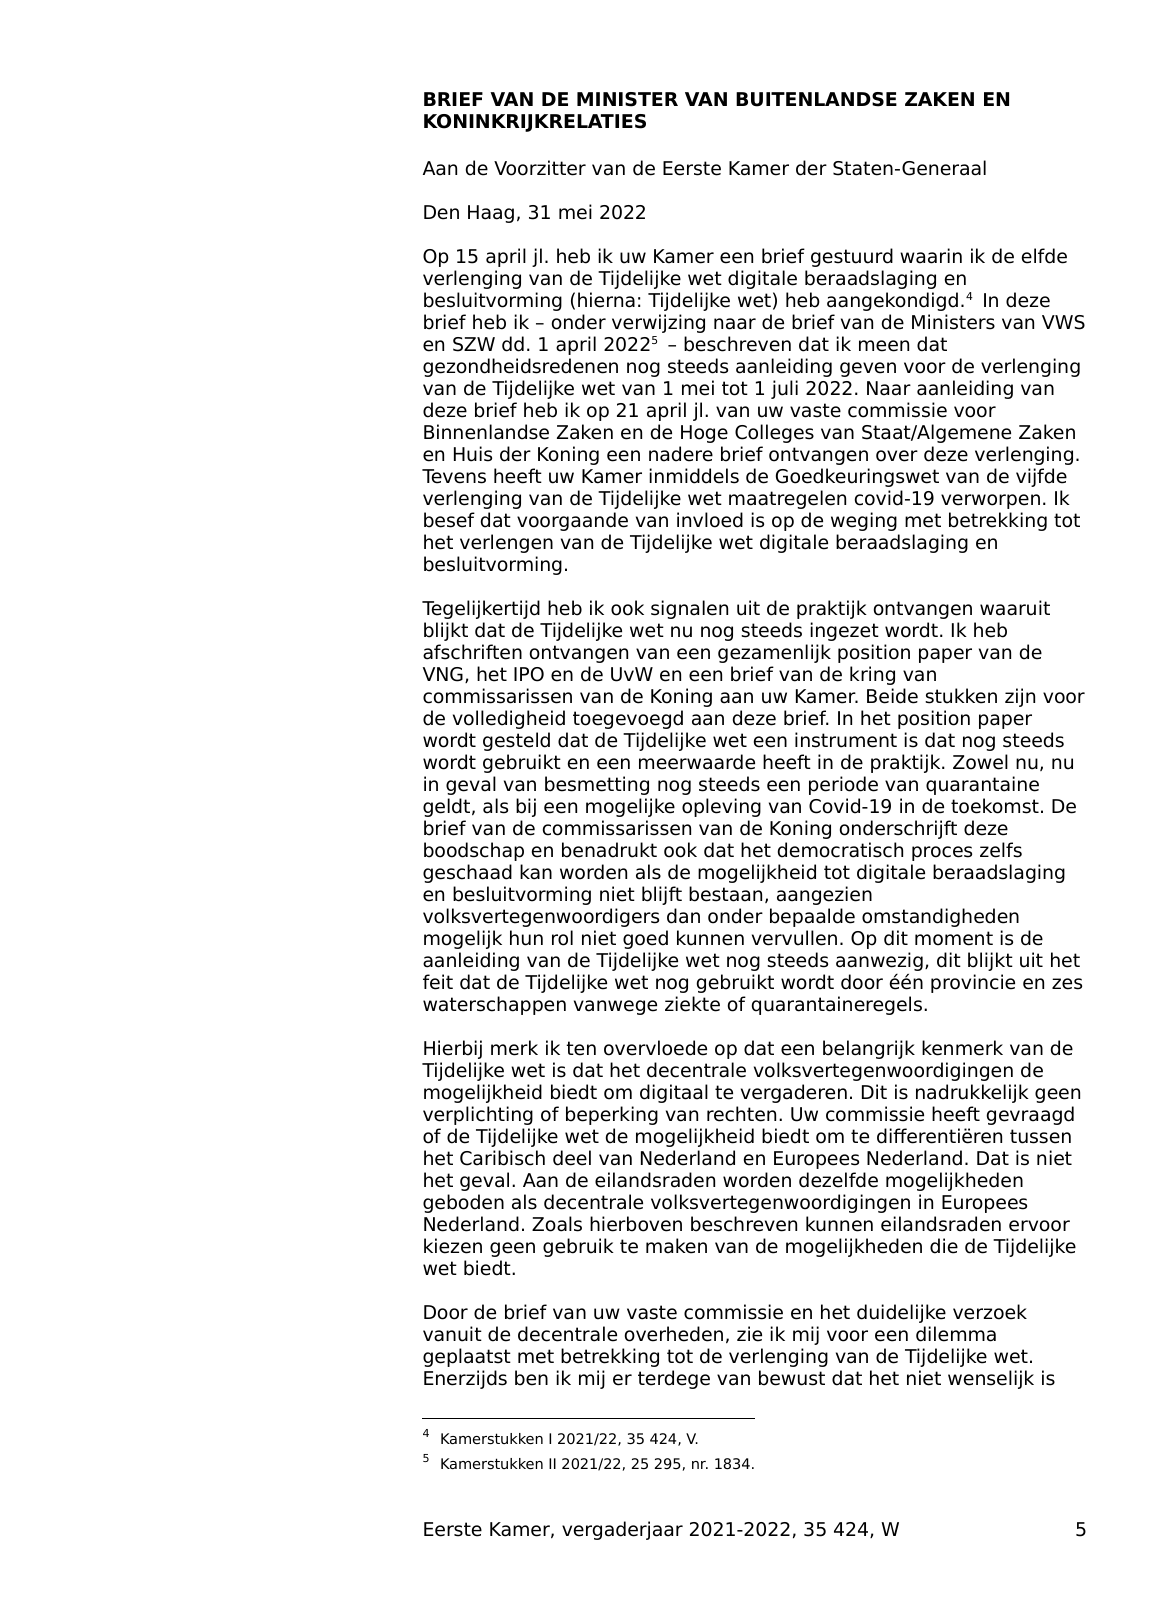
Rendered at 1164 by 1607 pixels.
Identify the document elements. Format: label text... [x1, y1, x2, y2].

text Tegelijkertijd heb ik ook signalen uit de praktijk ontvangen waaruit blijkt dat de Tijdelijke wet nu nog steeds ingezet wordt. Ik heb afschriften ontvangen van een gezamenlijk position paper van de VNG, het IPO en de UvW en een brief van de kring van commissarissen van de Koning aan uw Kamer. Beide stukken zijn voor de volledigheid toegevoegd aan deze brief. In het position paper wordt gesteld dat de Tijdelijke wet een instrument is dat nog steeds wordt gebruikt en een meerwaarde heeft in de praktijk. Zowel nu, nu in geval van besmetting nog steeds een periode van quarantaine geldt, als bij een mogelijke opleving van Covid-19 in de toekomst. De brief van de commissarissen van de Koning onderschrijft deze boodschap en benadrukt ook dat het democratisch proces zelfs geschaad kan worden als de mogelijkheid tot digitale beraadslaging en besluitvorming niet blijft bestaan, aangezien volksvertegenwoordigers dan onder bepaalde omstandigheden mogelijk hun rol niet goed kunnen vervullen. Op dit moment is de aanleiding van de Tijdelijke wet nog steeds aanwezig, dit blijkt uit het feit dat de Tijdelijke wet nog gebruikt wordt door één provincie en zes waterschappen vanwege ziekte of quarantaineregels. [422, 598, 1087, 1016]
text Door de brief van uw vaste commissie en het duidelijke verzoek vanuit de decentrale overheden, zie ik mij voor een dilemma geplaatst met betrekking tot de verlenging van de Tijdelijke wet. Enerzijds ben ik mij er terdege van bewust dat het niet wenselijk is [422, 1302, 1087, 1390]
subtitle BRIEF VAN DE MINISTER VAN BUITENLANDSE ZAKEN EN KONINKRIJKRELATIES [422, 89, 1087, 133]
text Kamerstukken II 2021/22, 25 295, nr. 1834. [422, 1452, 1087, 1474]
text Hierbij merk ik ten overvloede op dat een belangrijk kenmerk van de Tijdelijke wet is dat het decentrale volksvertegenwoordigingen de mogelijkheid biedt om digitaal te vergaderen. Dit is nadrukkelijk geen verplichting of beperking van rechten. Uw commissie heeft gevraagd of de Tijdelijke wet de mogelijkheid biedt om te differentiëren tussen het Caribisch deel van Nederland en Europees Nederland. Dat is niet het geval. Aan de eilandsraden worden dezelfde mogelijkheden geboden als decentrale volksvertegenwoordigingen in Europees Nederland. Zoals hierboven beschreven kunnen eilandsraden ervoor kiezen geen gebruik te maken van de mogelijkheden die de Tijdelijke wet biedt. [422, 1038, 1087, 1280]
text Aan de Voorzitter van de Eerste Kamer der Staten-Generaal [422, 158, 1087, 180]
text Kamerstukken I 2021/22, 35 424, V. [422, 1427, 1087, 1449]
text Op 15 april jl. heb ik uw Kamer een brief gestuurd waarin ik de elfde verlenging van de Tijdelijke wet digitale beraadslaging en besluitvorming (hierna: Tijdelijke wet) heb aangekondigd. In deze brief heb ik – onder verwijzing naar de brief van de Ministers van VWS en SZW dd. 1 april 2022 – beschreven dat ik meen dat gezondheidsredenen nog steeds aanleiding geven voor de verlenging van de Tijdelijke wet van 1 mei tot 1 juli 2022. Naar aanleiding van deze brief heb ik op 21 april jl. van uw vaste commissie voor Binnenlandse Zaken en de Hoge Colleges van Staat/Algemene Zaken en Huis der Koning een nadere brief ontvangen over deze verlenging. Tevens heeft uw Kamer inmiddels de Goedkeuringswet van de vijfde verlenging van de Tijdelijke wet maatregelen covid-19 verworpen. Ik besef dat voorgaande van invloed is op de weging met betrekking tot het verlengen van de Tijdelijke wet digitale beraadslaging en besluitvorming. [422, 246, 1087, 576]
text Den Haag, 31 mei 2022 [422, 202, 1087, 224]
